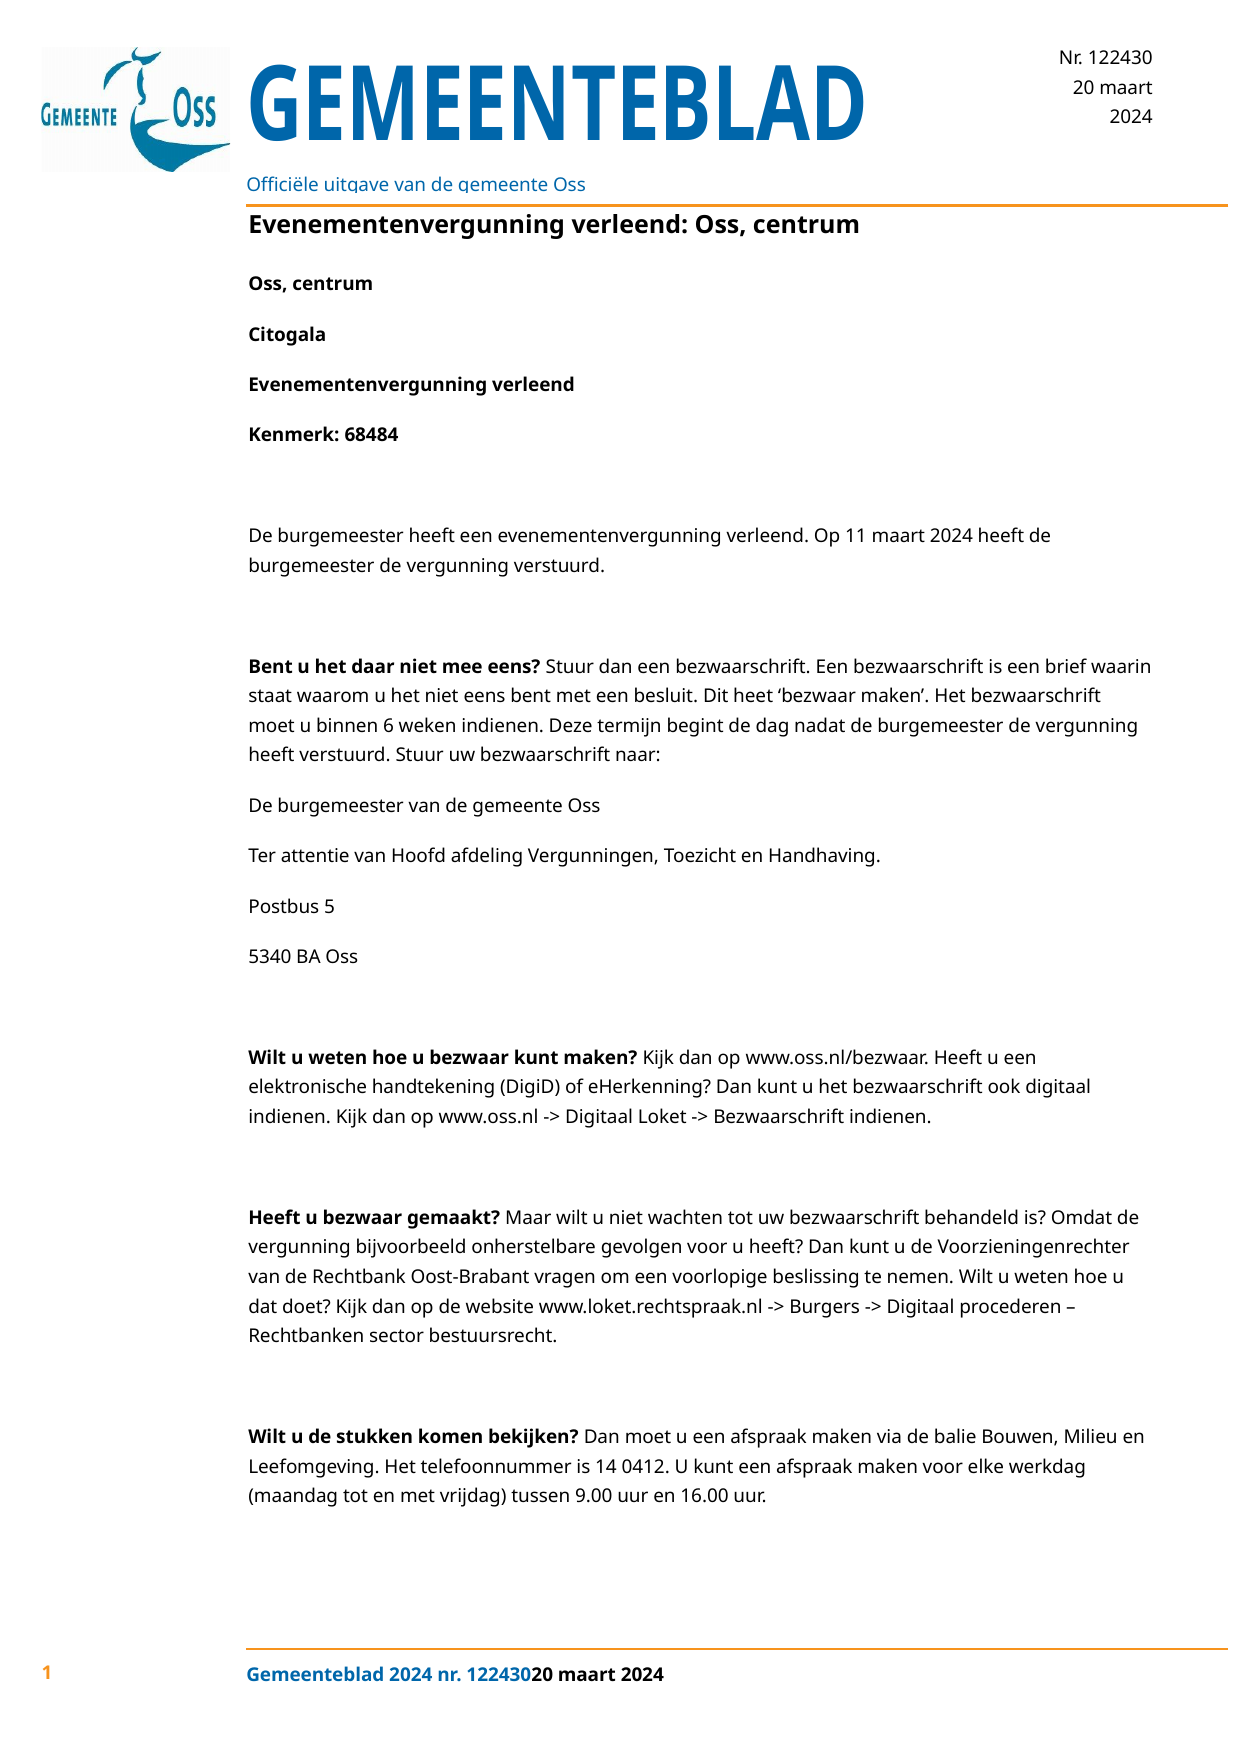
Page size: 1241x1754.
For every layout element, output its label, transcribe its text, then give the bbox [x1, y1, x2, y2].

text Citogala [248, 321, 1152, 346]
text 5340 BA Oss [248, 943, 1152, 969]
text Evenementenvergunning verleend [248, 371, 1152, 397]
text Ter attentie van Hoofd afdeling Vergunningen, Toezicht en Handhaving. [248, 842, 1152, 868]
text Heeft u bezwaar gemaakt? Maar wilt u niet wachten tot uw bezwaarschrift behandeld is? Omdat de vergunning bijvoorbeeld onherstelbare gevolgen voor u heeft? Dan kunt u de Voorzieningenrechter van de Rechtbank Oost-Brabant vragen om een voorlopige beslissing te nemen. Wilt u weten hoe u dat doet? Kijk dan op de website www.loket.rechtspraak.nl -> Burgers -> Digitaal procederen – Rechtbanken sector bestuursrecht. [248, 1204, 1152, 1348]
text Postbus 5 [248, 893, 1152, 918]
text Bent u het daar niet mee eens? Stuur dan een bezwaarschrift. Een bezwaarschrift is een brief waarin staat waarom u het niet eens bent met een besluit. Dit heet ‘bezwaar maken’. Het bezwaarschrift moet u binnen 6 weken indienen. Deze termijn begint de dag nadat de burgemeester de vergunning heeft verstuurd. Stuur uw bezwaarschrift naar: [248, 653, 1152, 767]
text De burgemeester heeft een evenementenvergunning verleend. Op 11 maart 2024 heeft de burgemeester de vergunning verstuurd. [248, 522, 1152, 578]
text Wilt u weten hoe u bezwaar kunt maken? Kijk dan op www.oss.nl/bezwaar. Heeft u een elektronische handtekening (DigiD) of eHerkenning? Dan kunt u het bezwaarschrift ook digitaal indienen. Kijk dan op www.oss.nl -> Digitaal Loket -> Bezwaarschrift indienen. [248, 1044, 1152, 1129]
text Wilt u de stukken komen bekijken? Dan moet u een afspraak maken via de balie Bouwen, Milieu en Leefomgeving. Het telefoonnummer is 14 0412. U kunt een afspraak maken voor elke werkdag (maandag tot en met vrijdag) tussen 9.00 uur en 16.00 uur. [248, 1423, 1152, 1508]
text De burgemeester van de gemeente Oss [248, 792, 1152, 818]
text Oss, centrum [248, 270, 1152, 296]
picture [41, 47, 231, 172]
text Kenmerk: 68484 [248, 422, 1152, 447]
text Evenementenvergunning verleend: Oss, centrum [248, 207, 1152, 241]
